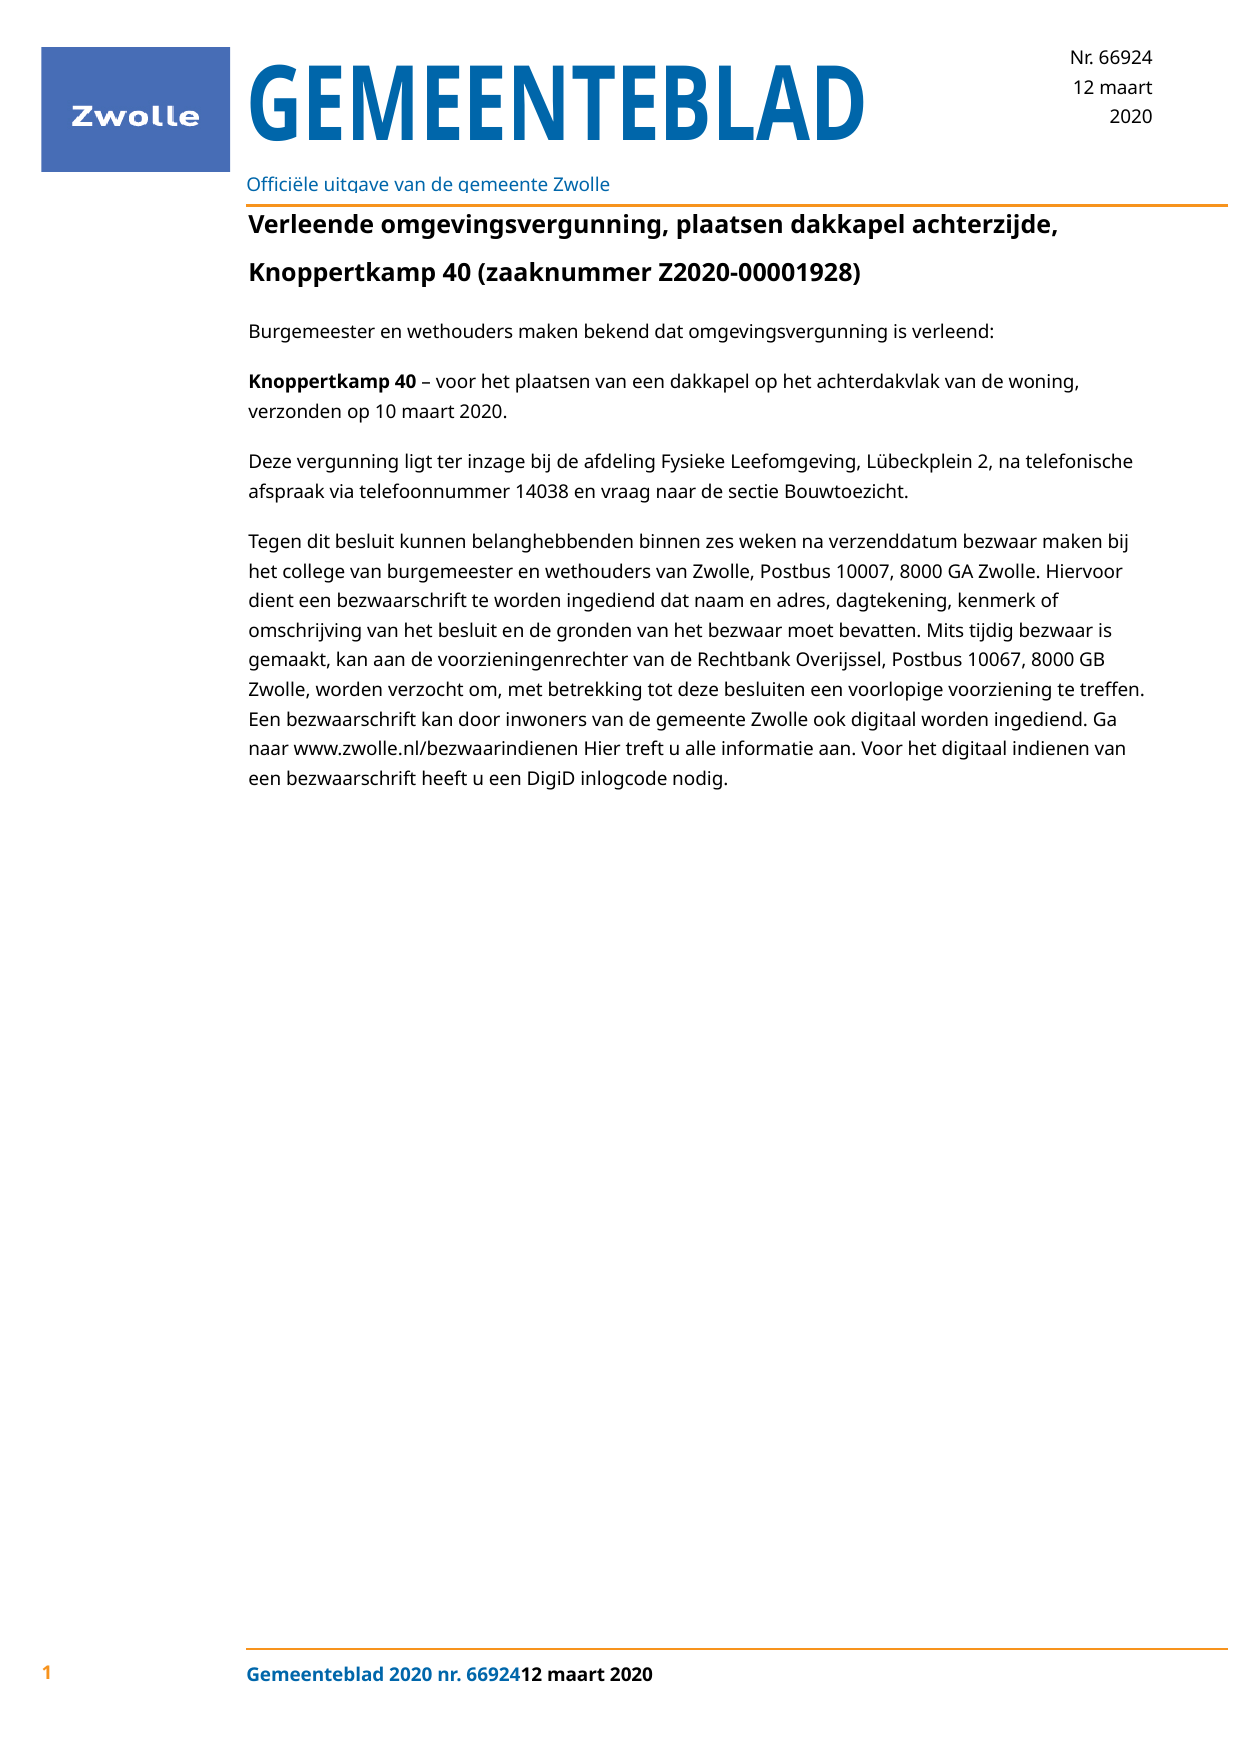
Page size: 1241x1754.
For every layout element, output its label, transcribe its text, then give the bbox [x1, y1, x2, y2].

text Burgemeester en wethouders maken bekend dat omgevingsvergunning is verleend: [248, 318, 1152, 344]
picture [41, 47, 231, 172]
text Knoppertkamp 40 – voor het plaatsen van een dakkapel op het achterdakvlak van de woning, verzonden op 10 maart 2020. [248, 368, 1152, 424]
text Deze vergunning ligt ter inzage bij de afdeling Fysieke Leefomgeving, Lübeckplein 2, na telefonische afspraak via telefoonnummer 14038 en vraag naar de sectie Bouwtoezicht. [248, 448, 1152, 504]
text Verleende omgevingsvergunning, plaatsen dakkapel achterzijde, Knoppertkamp 40 (zaaknummer Z2020-00001928) [248, 207, 1152, 288]
text Tegen dit besluit kunnen belanghebbenden binnen zes weken na verzenddatum bezwaar maken bij het college van burgemeester en wethouders van Zwolle, Postbus 10007, 8000 GA Zwolle. Hiervoor dient een bezwaarschrift te worden ingediend dat naam en adres, dagtekening, kenmerk of omschrijving van het besluit en de gronden van het bezwaar moet bevatten. Mits tijdig bezwaar is gemaakt, kan aan de voorzieningenrechter van de Rechtbank Overijssel, Postbus 10067, 8000 GB Zwolle, worden verzocht om, met betrekking tot deze besluiten een voorlopige voorziening te treffen. Een bezwaarschrift kan door inwoners van de gemeente Zwolle ook digitaal worden ingediend. Ga naar www.zwolle.nl/bezwaarindienen Hier treft u alle informatie aan. Voor het digitaal indienen van een bezwaarschrift heeft u een DigiD inlogcode nodig. [248, 528, 1152, 791]
